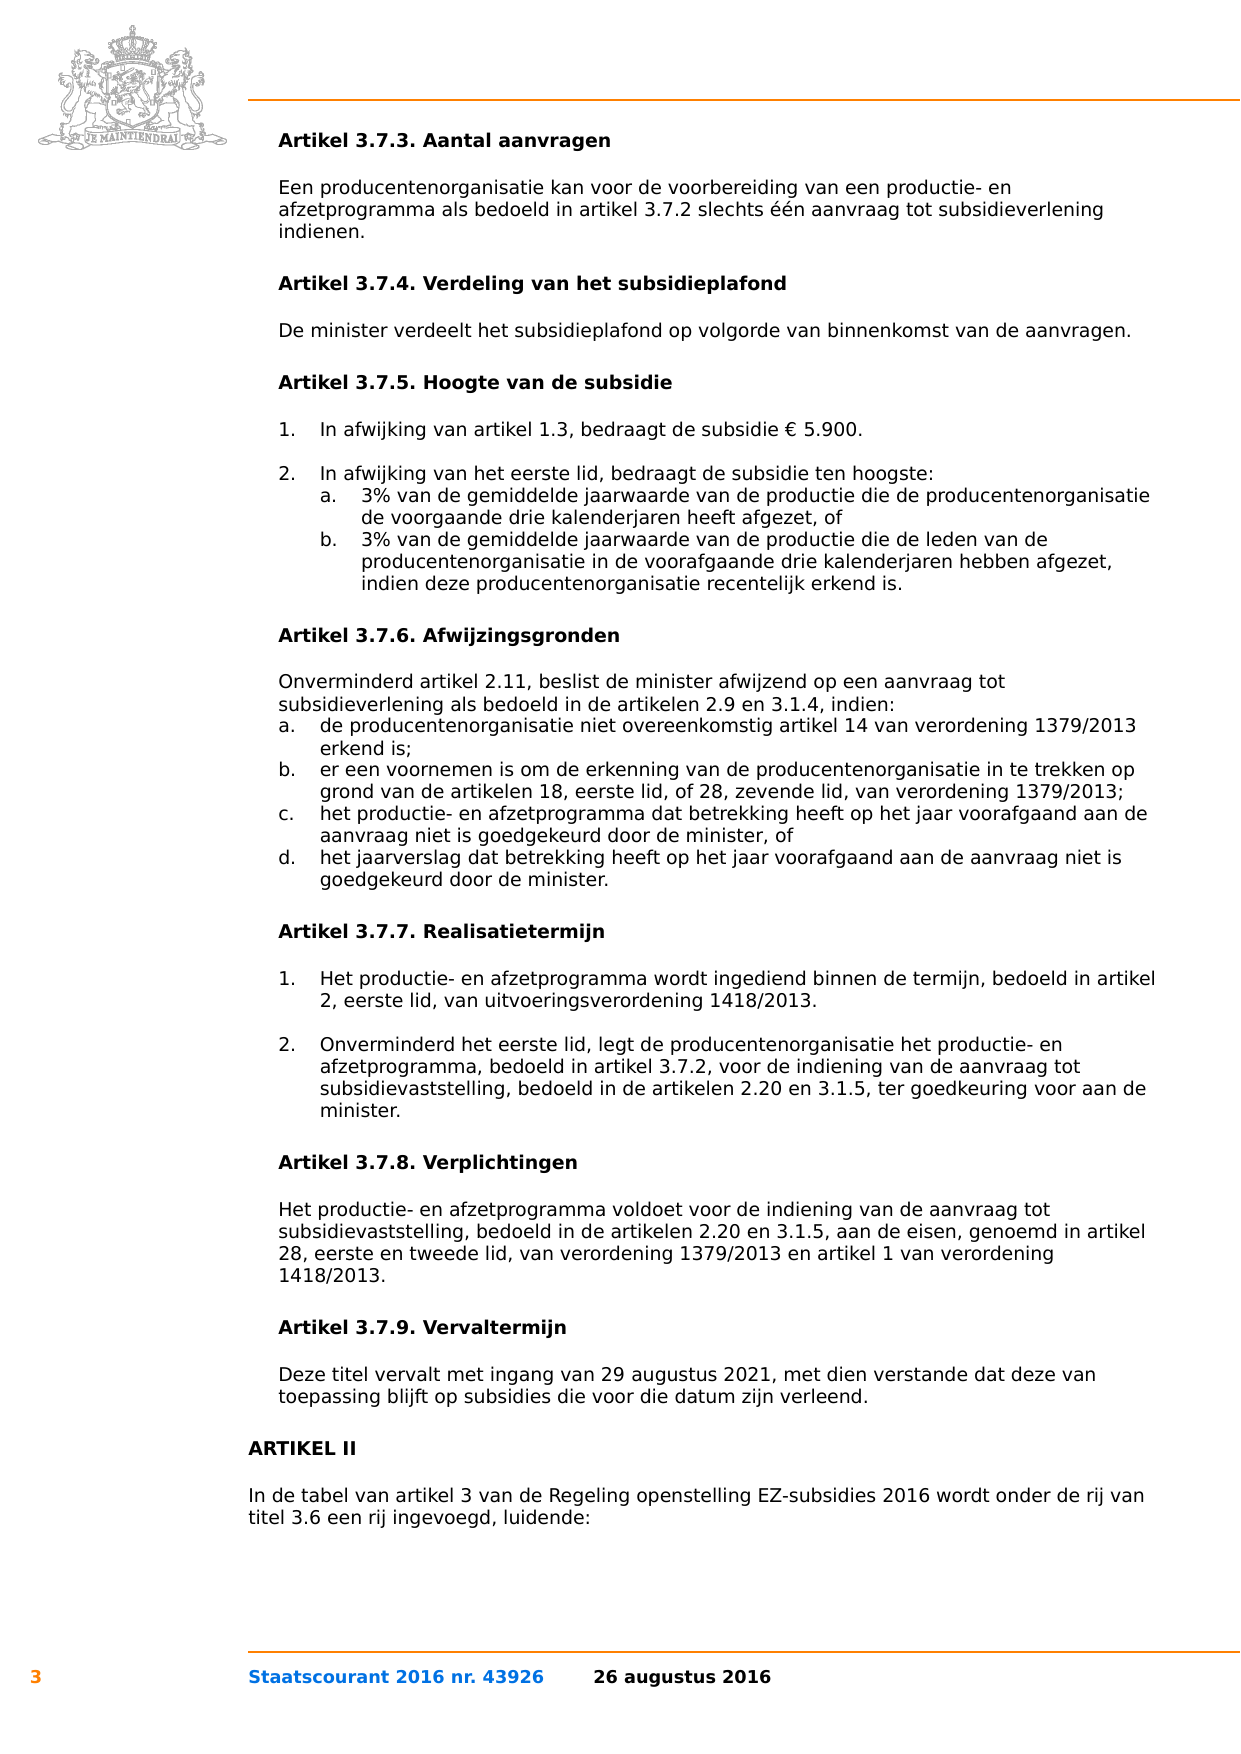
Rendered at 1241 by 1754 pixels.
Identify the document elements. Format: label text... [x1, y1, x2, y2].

text Het productie- en afzetprogramma voldoet voor de indiening van de aanvraag tot subsidievaststelling, bedoeld in de artikelen 2.20 en 3.1.5, aan de eisen, genoemd in artikel 28, eerste en tweede lid, van verordening 1379/2013 en artikel 1 van verordening 1418/2013. [278, 1199, 1163, 1287]
text c. het productie- en afzetprogramma dat betrekking heeft op het jaar voorafgaand aan de aanvraag niet is goedgekeurd door de minister, of [278, 803, 1163, 847]
text 1. Het productie- en afzetprogramma wordt ingediend binnen de termijn, bedoeld in artikel 2, eerste lid, van uitvoeringsverordening 1418/2013. [278, 968, 1163, 1012]
text b. 3% van de gemiddelde jaarwaarde van de productie die de leden van de producentenorganisatie in de voorafgaande drie kalenderjaren hebben afgezet, indien deze producentenorganisatie recentelijk erkend is. [319, 528, 1163, 594]
text 2. Onverminderd het eerste lid, legt de producentenorganisatie het productie- en afzetprogramma, bedoeld in artikel 3.7.2, voor de indiening van de aanvraag tot subsidievaststelling, bedoeld in de artikelen 2.20 en 3.1.5, ter goedkeuring voor aan de minister. [278, 1034, 1163, 1122]
subtitle Artikel 3.7.4. Verdeling van het subsidieplafond [278, 273, 1163, 295]
subtitle Artikel 3.7.3. Aantal aanvragen [278, 130, 1163, 152]
subtitle Artikel 3.7.6. Afwijzingsgronden [278, 624, 1163, 646]
text a. de producentenorganisatie niet overeenkomstig artikel 14 van verordening 1379/2013 erkend is; [278, 715, 1163, 759]
subtitle Artikel 3.7.7. Realisatietermijn [278, 921, 1163, 943]
text De minister verdeelt het subsidieplafond op volgorde van binnenkomst van de aanvragen. [278, 320, 1163, 342]
subtitle Artikel 3.7.5. Hoogte van de subsidie [278, 372, 1163, 394]
subtitle ARTIKEL II [248, 1438, 1163, 1460]
subtitle Artikel 3.7.8. Verplichtingen [278, 1152, 1163, 1174]
text Een producentenorganisatie kan voor de voorbereiding van een productie- en afzetprogramma als bedoeld in artikel 3.7.2 slechts één aanvraag tot subsidieverlening indienen. [278, 177, 1163, 243]
picture [38, 25, 227, 150]
text b. er een voornemen is om de erkenning van de producentenorganisatie in te trekken op grond van de artikelen 18, eerste lid, of 28, zevende lid, van verordening 1379/2013; [278, 759, 1163, 803]
text d. het jaarverslag dat betrekking heeft op het jaar voorafgaand aan de aanvraag niet is goedgekeurd door de minister. [278, 847, 1163, 891]
text a. 3% van de gemiddelde jaarwaarde van de productie die de producentenorganisatie de voorgaande drie kalenderjaren heeft afgezet, of [319, 484, 1163, 528]
text Onverminderd artikel 2.11, beslist de minister afwijzend op een aanvraag tot subsidieverlening als bedoeld in de artikelen 2.9 en 3.1.4, indien: [278, 671, 1163, 715]
subtitle Artikel 3.7.9. Vervaltermijn [278, 1317, 1163, 1339]
text Deze titel vervalt met ingang van 29 augustus 2021, met dien verstande dat deze van toepassing blijft op subsidies die voor die datum zijn verleend. [278, 1364, 1163, 1408]
text In de tabel van artikel 3 van de Regeling openstelling EZ-subsidies 2016 wordt onder de rij van titel 3.6 een rij ingevoegd, luidende: [248, 1485, 1163, 1529]
text 2. In afwijking van het eerste lid, bedraagt de subsidie ten hoogste: [278, 463, 1163, 484]
text 1. In afwijking van artikel 1.3, bedraagt de subsidie € 5.900. [278, 419, 1163, 441]
